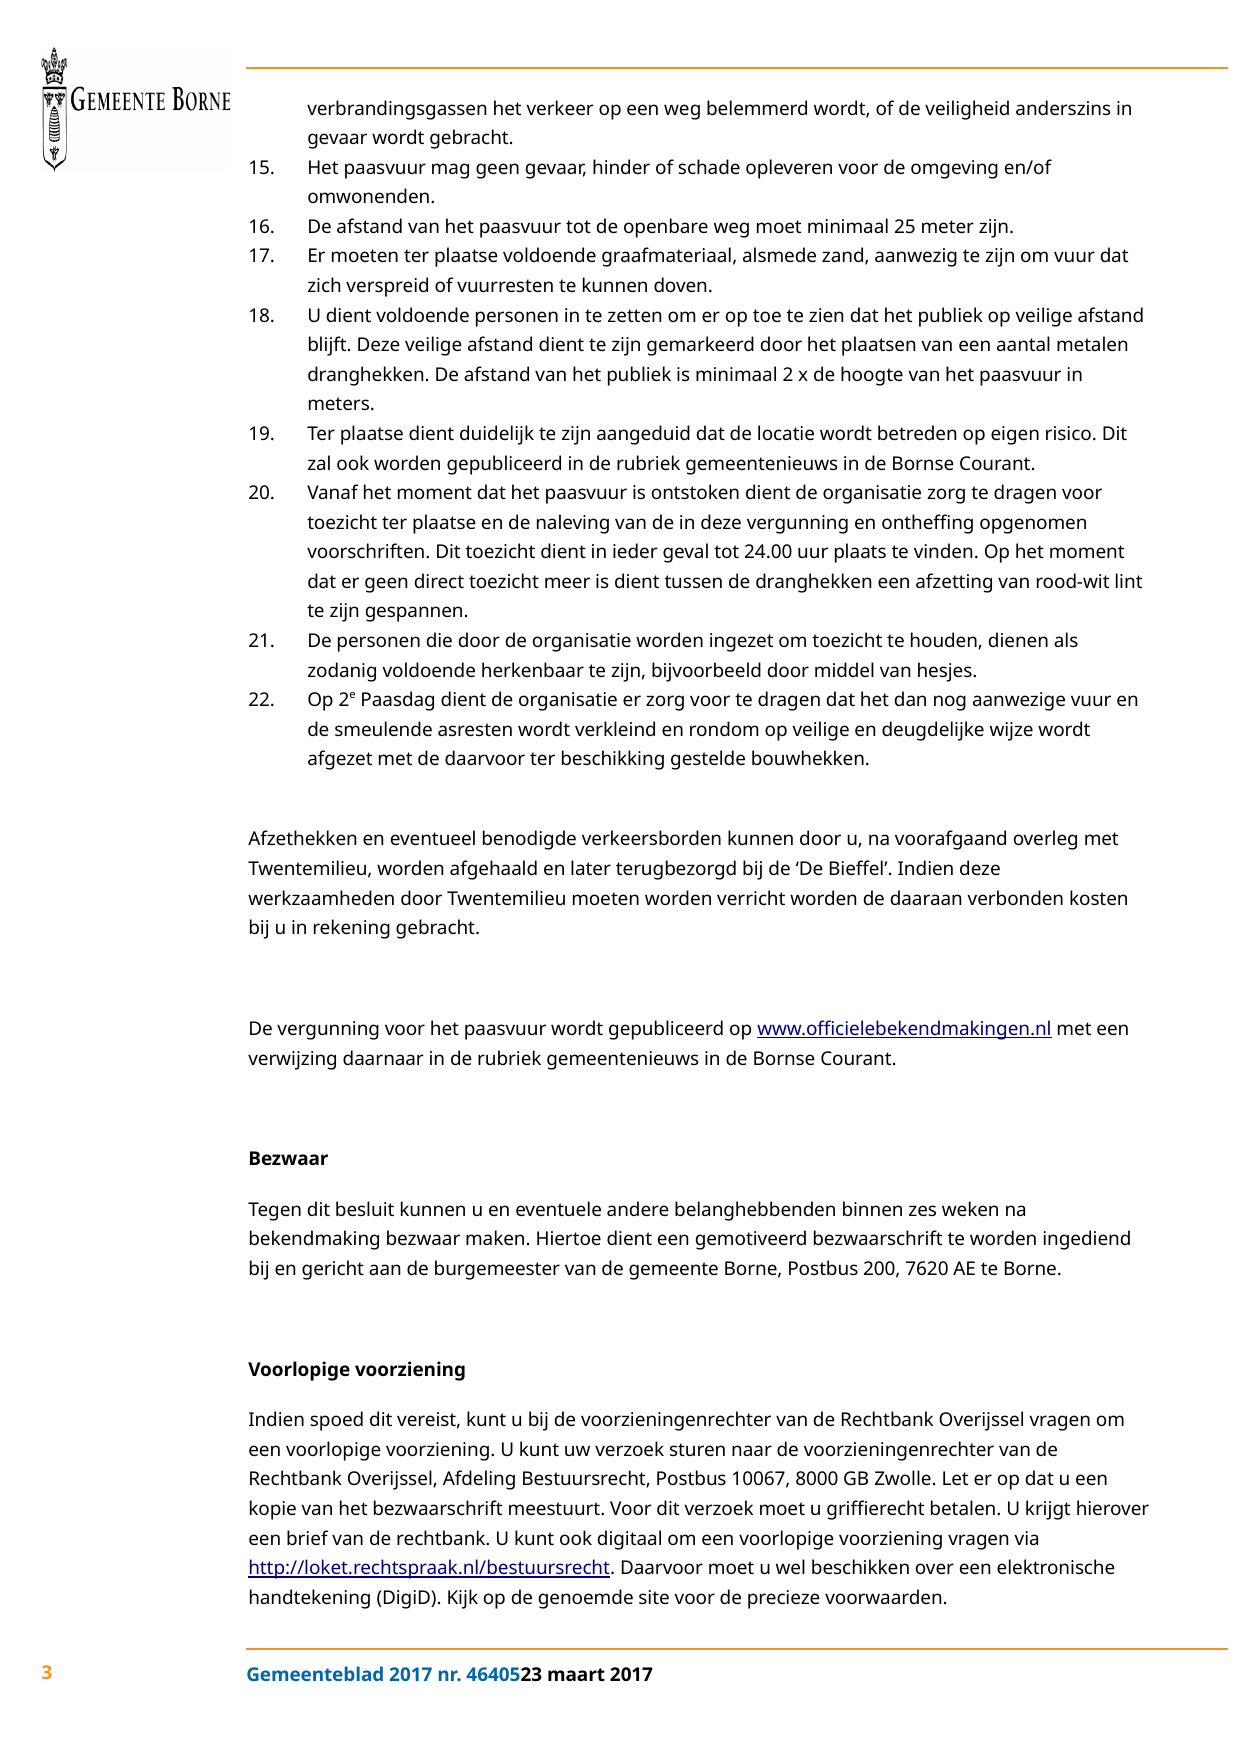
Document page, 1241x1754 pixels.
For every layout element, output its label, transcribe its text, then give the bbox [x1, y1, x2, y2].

list De afstand van het paasvuur tot de openbare weg moet minimaal 25 meter zijn. [248, 213, 1152, 239]
text Tegen dit besluit kunnen u en eventuele andere belanghebbenden binnen zes weken na bekendmaking bezwaar maken. Hiertoe dient een gemotiveerd bezwaarschrift te worden ingediend bij en gericht aan de burgemeester van de gemeente Borne, Postbus 200, 7620 AE te Borne. [248, 1196, 1152, 1281]
list verbrandingsgassen het verkeer op een weg belemmerd wordt, of de veiligheid anderszins in gevaar wordt gebracht. [248, 95, 1152, 150]
text Bezwaar [248, 1146, 1152, 1171]
list De personen die door de organisatie worden ingezet om toezicht te houden, dienen als zodanig voldoende herkenbaar te zijn, bijvoorbeeld door middel van hesjes. [248, 627, 1152, 683]
text De vergunning voor het paasvuur wordt gepubliceerd op www.officielebekendmakingen.nl met een verwijzing daarnaar in de rubriek gemeentenieuws in de Bornse Courant. [248, 1015, 1152, 1071]
text Afzethekken en eventueel benodigde verkeersborden kunnen door u, na voorafgaand overleg met Twentemilieu, worden afgehaald en later terugbezorgd bij de ‘De Bieffel’. Indien deze werkzaamheden door Twentemilieu moeten worden verricht worden de daaraan verbonden kosten bij u in rekening gebracht. [248, 826, 1152, 940]
list Ter plaatse dient duidelijk te zijn aangeduid dat de locatie wordt betreden op eigen risico. Dit zal ook worden gepubliceerd in de rubriek gemeentenieuws in de Bornse Courant. [248, 420, 1152, 476]
list Het paasvuur mag geen gevaar, hinder of schade opleveren voor de omgeving en/of omwonenden. [248, 154, 1152, 209]
list Er moeten ter plaatse voldoende graafmateriaal, alsmede zand, aanwezig te zijn om vuur dat zich verspreid of vuurresten te kunnen doven. [248, 243, 1152, 298]
picture [41, 47, 231, 172]
list Vanaf het moment dat het paasvuur is ontstoken dient de organisatie zorg te dragen voor toezicht ter plaatse en de naleving van de in deze vergunning en ontheffing opgenomen voorschriften. Dit toezicht dient in ieder geval tot 24.00 uur plaats te vinden. Op het moment dat er geen direct toezicht meer is dient tussen de dranghekken een afzetting van rood-wit lint te zijn gespannen. [248, 479, 1152, 623]
list U dient voldoende personen in te zetten om er op toe te zien dat het publiek op veilige afstand blijft. Deze veilige afstand dient te zijn gemarkeerd door het plaatsen van een aantal metalen dranghekken. De afstand van het publiek is minimaal 2 x de hoogte van het paasvuur in meters. [248, 302, 1152, 416]
text Voorlopige voorziening [248, 1356, 1152, 1382]
text Indien spoed dit vereist, kunt u bij de voorzieningenrechter van de Rechtbank Overijssel vragen om een voorlopige voorziening. U kunt uw verzoek sturen naar de voorzieningenrechter van de Rechtbank Overijssel, Afdeling Bestuursrecht, Postbus 10067, 8000 GB Zwolle. Let er op dat u een kopie van het bezwaarschrift meestuurt. Voor dit verzoek moet u griffierecht betalen. U krijgt hierover een brief van de rechtbank. U kunt ook digitaal om een voorlopige voorziening vragen via http://loket.rechtspraak.nl/bestuursrecht. Daarvoor moet u wel beschikken over een elektronische handtekening (DigiD). Kijk op de genoemde site voor de precieze voorwaarden. [248, 1406, 1152, 1610]
list Op 2e Paasdag dient de organisatie er zorg voor te dragen dat het dan nog aanwezige vuur en de smeulende asresten wordt verkleind en rondom op veilige en deugdelijke wijze wordt afgezet met de daarvoor ter beschikking gestelde bouwhekken. [248, 686, 1152, 771]
